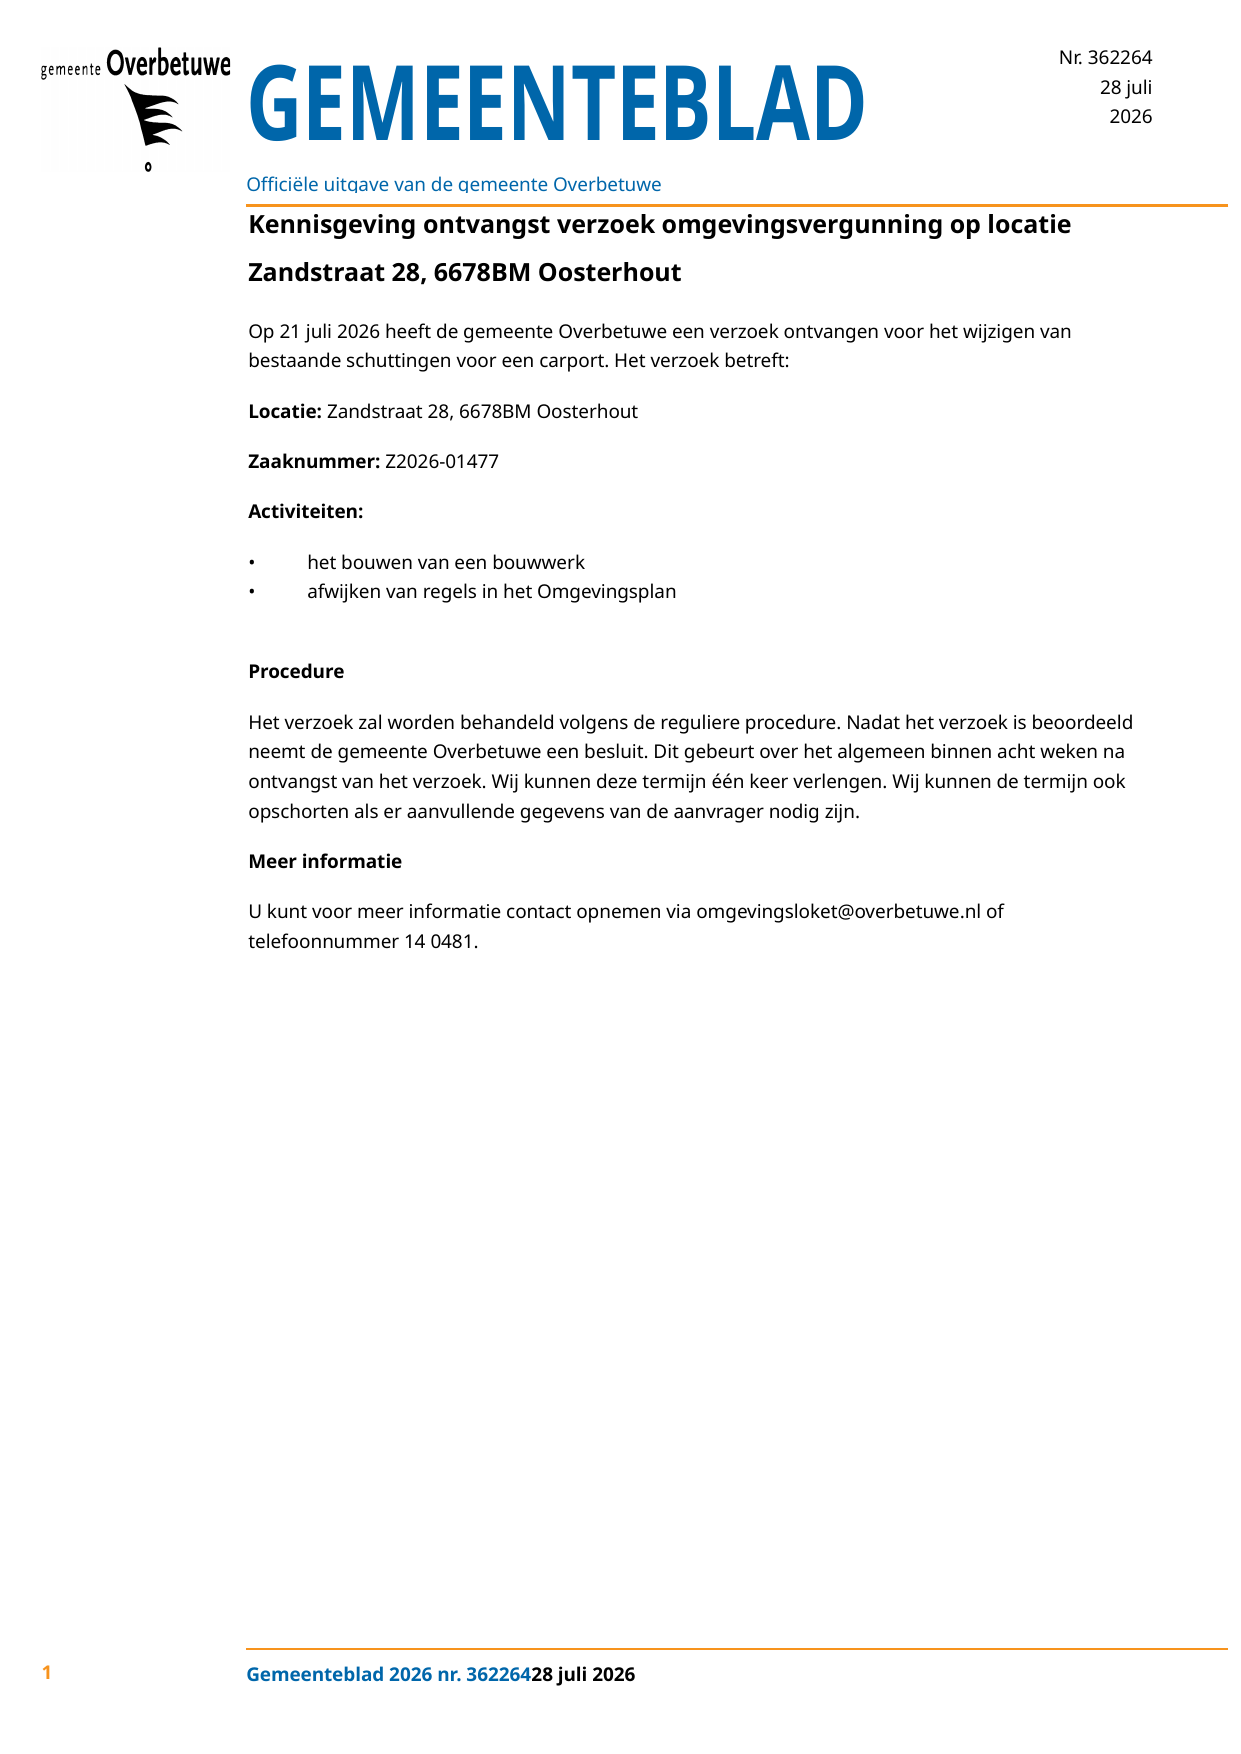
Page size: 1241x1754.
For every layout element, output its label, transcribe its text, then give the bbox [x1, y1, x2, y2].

list het bouwen van een bouwwerk [248, 549, 1152, 575]
text Procedure [248, 659, 1152, 684]
text Zaaknummer: Z2026-01477 [248, 448, 1152, 474]
text Meer informatie [248, 848, 1152, 874]
text Kennisgeving ontvangst verzoek omgevingsvergunning op locatie Zandstraat 28, 6678BM Oosterhout [248, 207, 1152, 288]
list afwijken van regels in het Omgevingsplan [248, 579, 1152, 604]
text Het verzoek zal worden behandeld volgens de reguliere procedure. Nadat het verzoek is beoordeeld neemt de gemeente Overbetuwe een besluit. Dit gebeurt over het algemeen binnen acht weken na ontvangst van het verzoek. Wij kunnen deze termijn één keer verlengen. Wij kunnen de termijn ook opschorten als er aanvullende gegevens van de aanvrager nodig zijn. [248, 709, 1152, 824]
text U kunt voor meer informatie contact opnemen via omgevingsloket@overbetuwe.nl of telefoonnummer 14 0481. [248, 899, 1152, 954]
picture [41, 47, 231, 172]
text Op 21 juli 2026 heeft de gemeente Overbetuwe een verzoek ontvangen voor het wijzigen van bestaande schuttingen voor een carport. Het verzoek betreft: [248, 318, 1152, 373]
text Activiteiten: [248, 499, 1152, 524]
text Locatie: Zandstraat 28, 6678BM Oosterhout [248, 398, 1152, 424]
